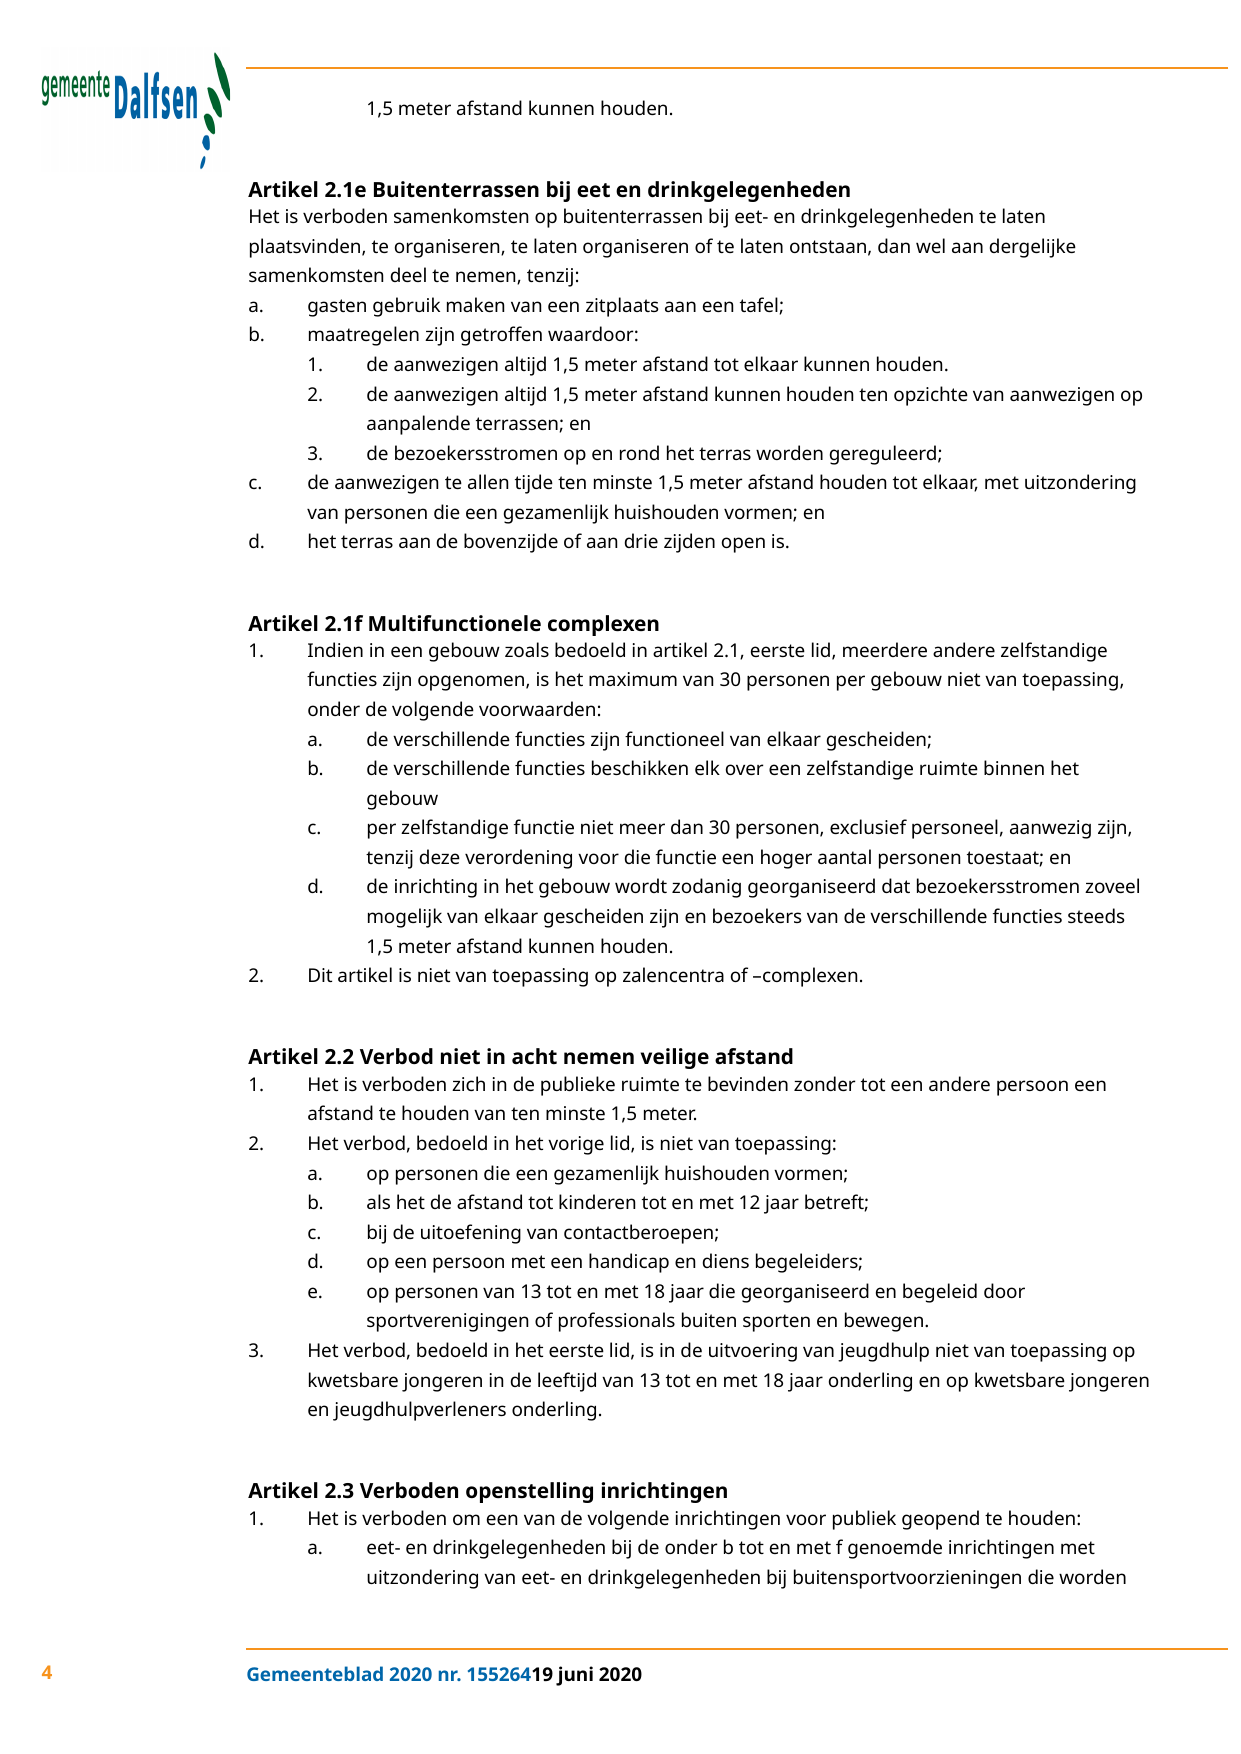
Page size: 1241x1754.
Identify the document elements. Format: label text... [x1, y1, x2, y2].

list eet- en drinkgelegenheden bij de onder b tot en met f genoemde inrichtingen met uitzondering van eet- en drinkgelegenheden bij buitensportvoorzieningen die worden [307, 1534, 1152, 1590]
list de aanwezigen te allen tijde ten minste 1,5 meter afstand houden tot elkaar, met uitzondering van personen die een gezamenlijk huishouden vormen; en [248, 469, 1152, 525]
list Het is verboden zich in de publieke ruimte te bevinden zonder tot een andere persoon een afstand te houden van ten minste 1,5 meter. [248, 1071, 1152, 1126]
list de inrichting in het gebouw wordt zodanig georganiseerd dat bezoekersstromen zoveel mogelijk van elkaar gescheiden zijn en bezoekers van de verschillende functies steeds 1,5 meter afstand kunnen houden. [307, 874, 1152, 959]
text Artikel 2.1e Buitenterrassen bij eet en drinkgelegenheden [248, 175, 1152, 203]
list op een persoon met een handicap en diens begeleiders; [307, 1248, 1152, 1274]
list Het verbod, bedoeld in het eerste lid, is in de uitvoering van jeugdhulp niet van toepassing op kwetsbare jongeren in de leeftijd van 13 tot en met 18 jaar onderling en op kwetsbare jongeren en jeugdhulpverleners onderling. [248, 1337, 1152, 1422]
list de verschillende functies zijn functioneel van elkaar gescheiden; [307, 726, 1152, 752]
list op personen die een gezamenlijk huishouden vormen; [307, 1160, 1152, 1185]
list bij de uitoefening van contactberoepen; [307, 1219, 1152, 1244]
list het terras aan de bovenzijde of aan drie zijden open is. [248, 529, 1152, 554]
text Artikel 2.1f Multifunctionele complexen [248, 609, 1152, 637]
list Het is verboden om een van de volgende inrichtingen voor publiek geopend te houden: [248, 1505, 1152, 1531]
list per zelfstandige functie niet meer dan 30 personen, exclusief personeel, aanwezig zijn, tenzij deze verordening voor die functie een hoger aantal personen toestaat; en [307, 814, 1152, 870]
list Dit artikel is niet van toepassing op zalencentra of –complexen. [248, 962, 1152, 988]
list op personen van 13 tot en met 18 jaar die georganiseerd en begeleid door sportverenigingen of professionals buiten sporten en bewegen. [307, 1278, 1152, 1333]
list Het verbod, bedoeld in het vorige lid, is niet van toepassing: [248, 1130, 1152, 1156]
list de aanwezigen altijd 1,5 meter afstand kunnen houden ten opzichte van aanwezigen op aanpalende terrassen; en [307, 381, 1152, 436]
list maatregelen zijn getroffen waardoor: [248, 322, 1152, 347]
picture [41, 47, 231, 172]
list de aanwezigen altijd 1,5 meter afstand tot elkaar kunnen houden. [307, 351, 1152, 377]
list de bezoekersstromen op en rond het terras worden gereguleerd; [307, 440, 1152, 466]
list de verschillende functies beschikken elk over een zelfstandige ruimte binnen het gebouw [307, 755, 1152, 811]
list als het de afstand tot kinderen tot en met 12 jaar betreft; [307, 1189, 1152, 1215]
list gasten gebruik maken van een zitplaats aan een tafel; [248, 292, 1152, 318]
text Het is verboden samenkomsten op buitenterrassen bij eet- en drinkgelegenheden te laten plaatsvinden, te organiseren, te laten organiseren of te laten ontstaan, dan wel aan dergelijke samenkomsten deel te nemen, tenzij: [248, 203, 1152, 288]
text Artikel 2.3 Verboden openstelling inrichtingen [248, 1476, 1152, 1505]
text Artikel 2.2 Verbod niet in acht nemen veilige afstand [248, 1042, 1152, 1071]
list 1,5 meter afstand kunnen houden. [307, 95, 1152, 121]
list Indien in een gebouw zoals bedoeld in artikel 2.1, eerste lid, meerdere andere zelfstandige functies zijn opgenomen, is het maximum van 30 personen per gebouw niet van toepassing, onder de volgende voorwaarden: [248, 637, 1152, 722]
